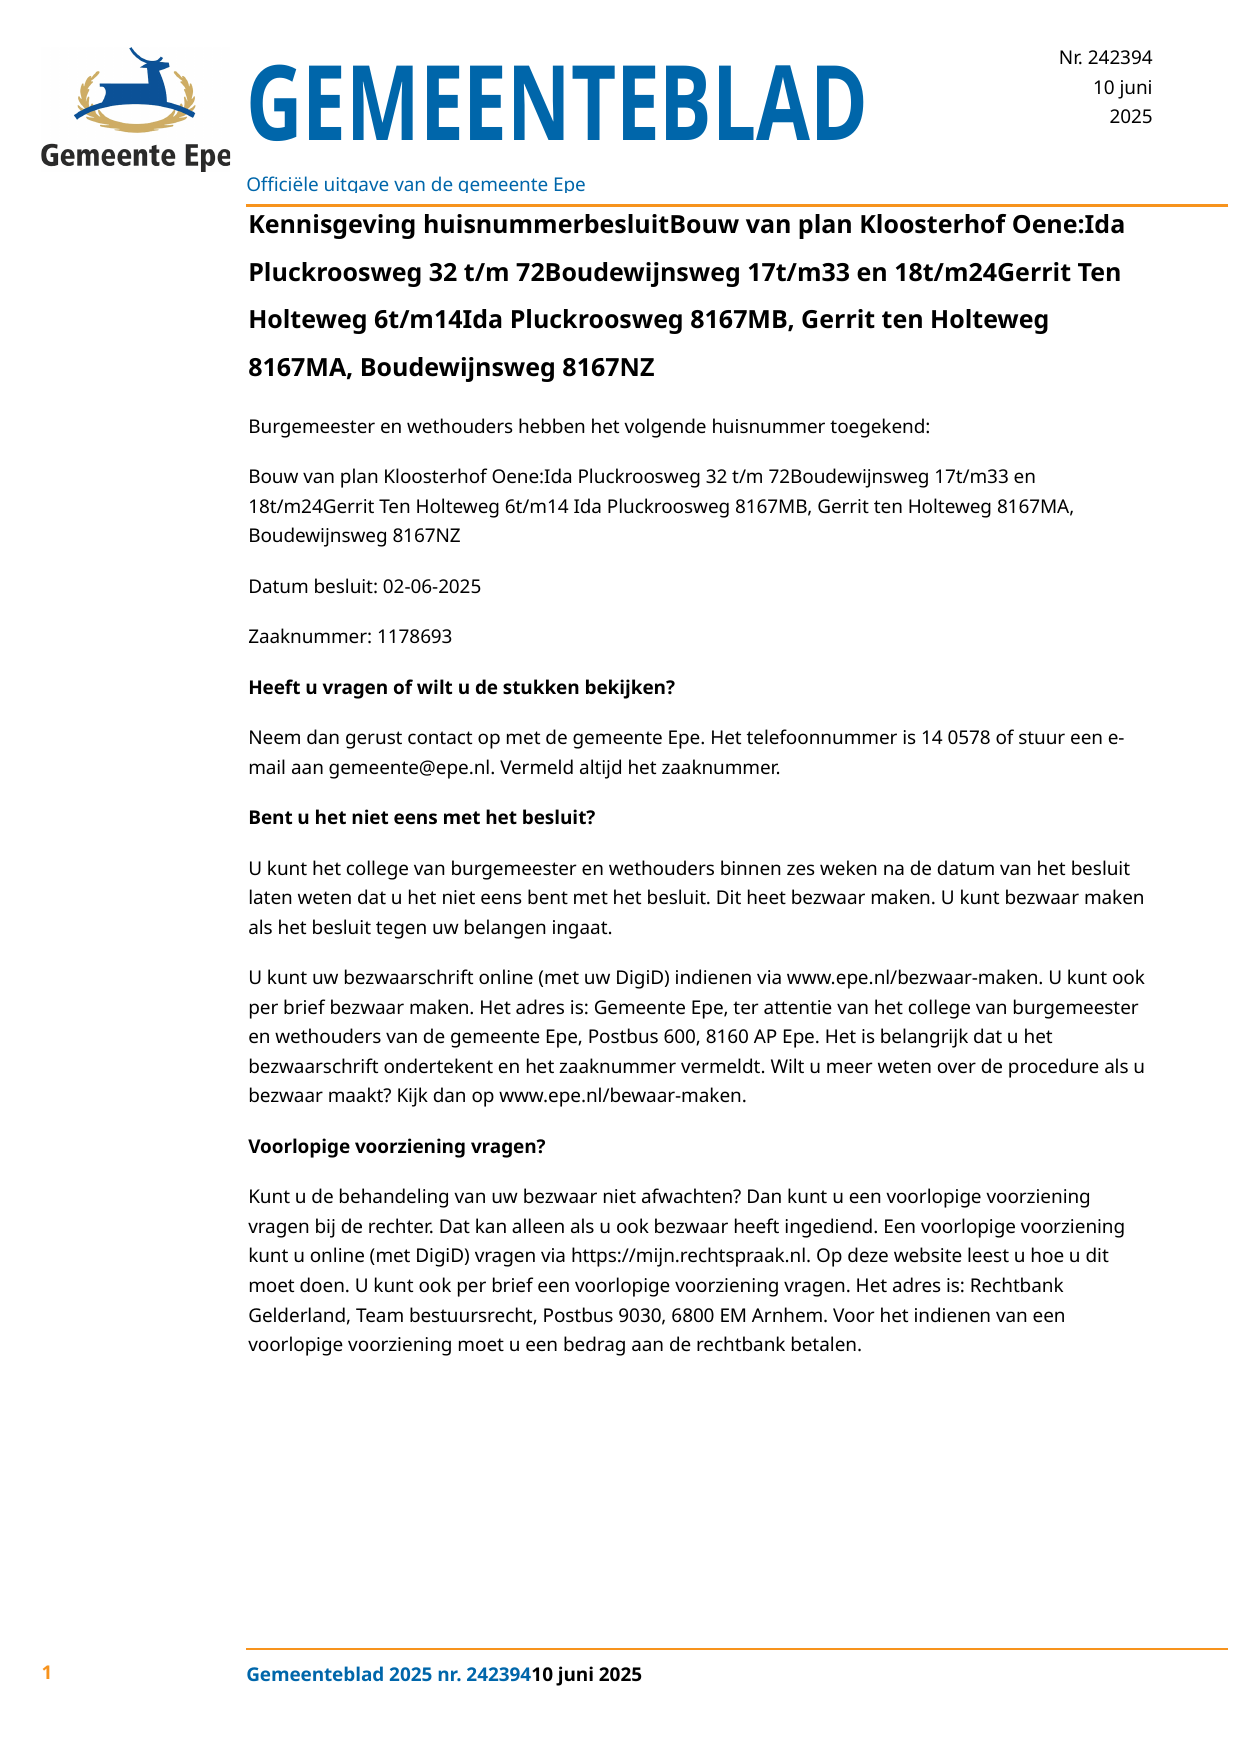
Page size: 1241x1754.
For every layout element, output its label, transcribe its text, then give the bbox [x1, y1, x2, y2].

text Bouw van plan Kloosterhof Oene:Ida Pluckroosweg 32 t/m 72Boudewijnsweg 17t/m33 en 18t/m24Gerrit Ten Holteweg 6t/m14 Ida Pluckroosweg 8167MB, Gerrit ten Holteweg 8167MA, Boudewijnsweg 8167NZ [248, 463, 1152, 548]
text Burgemeester en wethouders hebben het volgende huisnummer toegekend: [248, 413, 1152, 439]
text Datum besluit: 02-06-2025 [248, 573, 1152, 599]
text Kunt u de behandeling van uw bezwaar niet afwachten? Dan kunt u een voorlopige voorziening vragen bij de rechter. Dat kan alleen als u ook bezwaar heeft ingediend. Een voorlopige voorziening kunt u online (met DigiD) vragen via https://mijn.rechtspraak.nl. Op deze website leest u hoe u dit moet doen. U kunt ook per brief een voorlopige voorziening vragen. Het adres is: Rechtbank Gelderland, Team bestuursrecht, Postbus 9030, 6800 EM Arnhem. Voor het indienen van een voorlopige voorziening moet u een bedrag aan de rechtbank betalen. [248, 1183, 1152, 1357]
text Voorlopige voorziening vragen? [248, 1133, 1152, 1159]
text Neem dan gerust contact op met de gemeente Epe. Het telefoonnummer is 14 0578 of stuur een e-mail aan gemeente@epe.nl. Vermeld altijd het zaaknummer. [248, 724, 1152, 780]
text Heeft u vragen of wilt u de stukken bekijken? [248, 674, 1152, 700]
picture [41, 47, 231, 172]
text U kunt uw bezwaarschrift online (met uw DigiD) indienen via www.epe.nl/bezwaar-maken. U kunt ook per brief bezwaar maken. Het adres is: Gemeente Epe, ter attentie van het college van burgemeester en wethouders van de gemeente Epe, Postbus 600, 8160 AP Epe. Het is belangrijk dat u het bezwaarschrift ondertekent en het zaaknummer vermeldt. Wilt u meer weten over de procedure als u bezwaar maakt? Kijk dan op www.epe.nl/bewaar-maken. [248, 964, 1152, 1108]
text Bent u het niet eens met het besluit? [248, 804, 1152, 830]
text U kunt het college van burgemeester en wethouders binnen zes weken na de datum van het besluit laten weten dat u het niet eens bent met het besluit. Dit heet bezwaar maken. U kunt bezwaar maken als het besluit tegen uw belangen ingaat. [248, 855, 1152, 940]
text Zaaknummer: 1178693 [248, 623, 1152, 649]
text Kennisgeving huisnummerbesluitBouw van plan Kloosterhof Oene:Ida Pluckroosweg 32 t/m 72Boudewijnsweg 17t/m33 en 18t/m24Gerrit Ten Holteweg 6t/m14Ida Pluckroosweg 8167MB, Gerrit ten Holteweg 8167MA, Boudewijnsweg 8167NZ [248, 207, 1152, 384]
